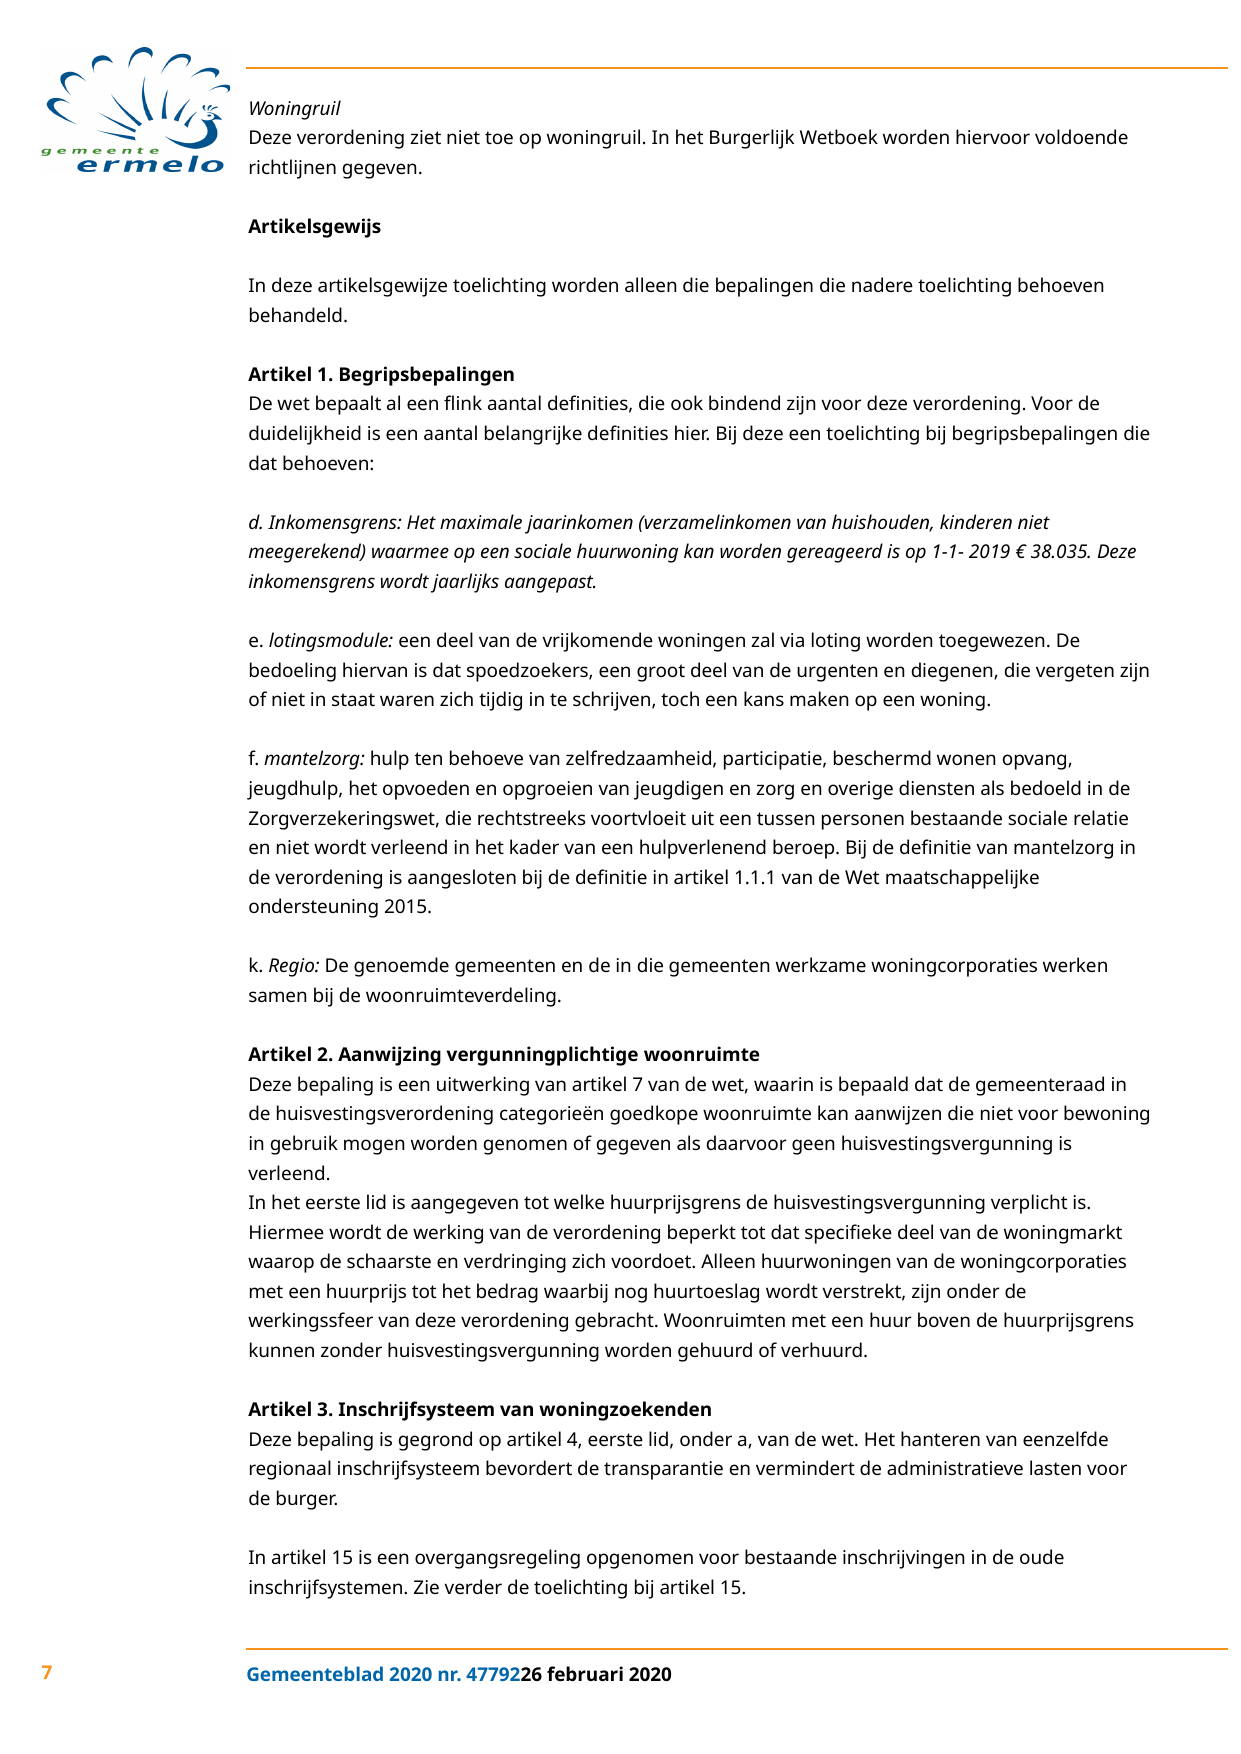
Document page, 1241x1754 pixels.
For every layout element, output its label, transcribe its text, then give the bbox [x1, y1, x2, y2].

text Deze verordening ziet niet toe op woningruil. In het Burgerlijk Wetboek worden hiervoor voldoende richtlijnen gegeven. [248, 124, 1152, 180]
text Artikel 3. Inschrijfsysteem van woningzoekenden [248, 1396, 1152, 1422]
text Woningruil [248, 95, 1152, 121]
text De wet bepaalt al een flink aantal definities, die ook bindend zijn voor deze verordening. Voor de duidelijkheid is een aantal belangrijke definities hier. Bij deze een toelichting bij begripsbepalingen die dat behoeven: [248, 391, 1152, 476]
text Artikelsgewijs [248, 213, 1152, 239]
picture [41, 47, 231, 172]
text In het eerste lid is aangegeven tot welke huurprijsgrens de huisvestingsvergunning verplicht is. Hiermee wordt de werking van de verordening beperkt tot dat specifieke deel van de woningmarkt waarop de schaarste en verdringing zich voordoet. Alleen huurwoningen van de woningcorporaties met een huurprijs tot het bedrag waarbij nog huurtoeslag wordt verstrekt, zijn onder de werkingssfeer van deze verordening gebracht. Woonruimten met een huur boven de huurprijsgrens kunnen zonder huisvestingsvergunning worden gehuurd of verhuurd. [248, 1189, 1152, 1363]
text f. mantelzorg: hulp ten behoeve van zelfredzaamheid, participatie, beschermd wonen opvang, jeugdhulp, het opvoeden en opgroeien van jeugdigen en zorg en overige diensten als bedoeld in de Zorgverzekeringswet, die rechtstreeks voortvloeit uit een tussen personen bestaande sociale relatie en niet wordt verleend in het kader van een hulpverlenend beroep. Bij de definitie van mantelzorg in de verordening is aangesloten bij de definitie in artikel 1.1.1 van de Wet maatschappelijke ondersteuning 2015. [248, 746, 1152, 919]
text Artikel 2. Aanwijzing vergunningplichtige woonruimte [248, 1041, 1152, 1067]
text e. lotingsmodule: een deel van de vrijkomende woningen zal via loting worden toegewezen. De bedoeling hiervan is dat spoedzoekers, een groot deel van de urgenten en diegenen, die vergeten zijn of niet in staat waren zich tijdig in te schrijven, toch een kans maken op een woning. [248, 627, 1152, 712]
text In deze artikelsgewijze toelichting worden alleen die bepalingen die nadere toelichting behoeven behandeld. [248, 272, 1152, 328]
text Deze bepaling is een uitwerking van artikel 7 van de wet, waarin is bepaald dat de gemeenteraad in de huisvestingsverordening categorieën goedkope woonruimte kan aanwijzen die niet voor bewoning in gebruik mogen worden genomen of gegeven als daarvoor geen huisvestingsvergunning is verleend. [248, 1071, 1152, 1186]
text In artikel 15 is een overgangsregeling opgenomen voor bestaande inschrijvingen in de oude inschrijfsystemen. Zie verder de toelichting bij artikel 15. [248, 1544, 1152, 1600]
text d. Inkomensgrens: Het maximale jaarinkomen (verzamelinkomen van huishouden, kinderen niet meegerekend) waarmee op een sociale huurwoning kan worden gereageerd is op 1-1- 2019 € 38.035. Deze inkomensgrens wordt jaarlijks aangepast. [248, 509, 1152, 594]
text Artikel 1. Begripsbepalingen [248, 361, 1152, 387]
text Deze bepaling is gegrond op artikel 4, eerste lid, onder a, van de wet. Het hanteren van eenzelfde regionaal inschrijfsysteem bevordert de transparantie en vermindert de administratieve lasten voor de burger. [248, 1426, 1152, 1511]
text k. Regio: De genoemde gemeenten en de in die gemeenten werkzame woningcorporaties werken samen bij de woonruimteverdeling. [248, 953, 1152, 1008]
